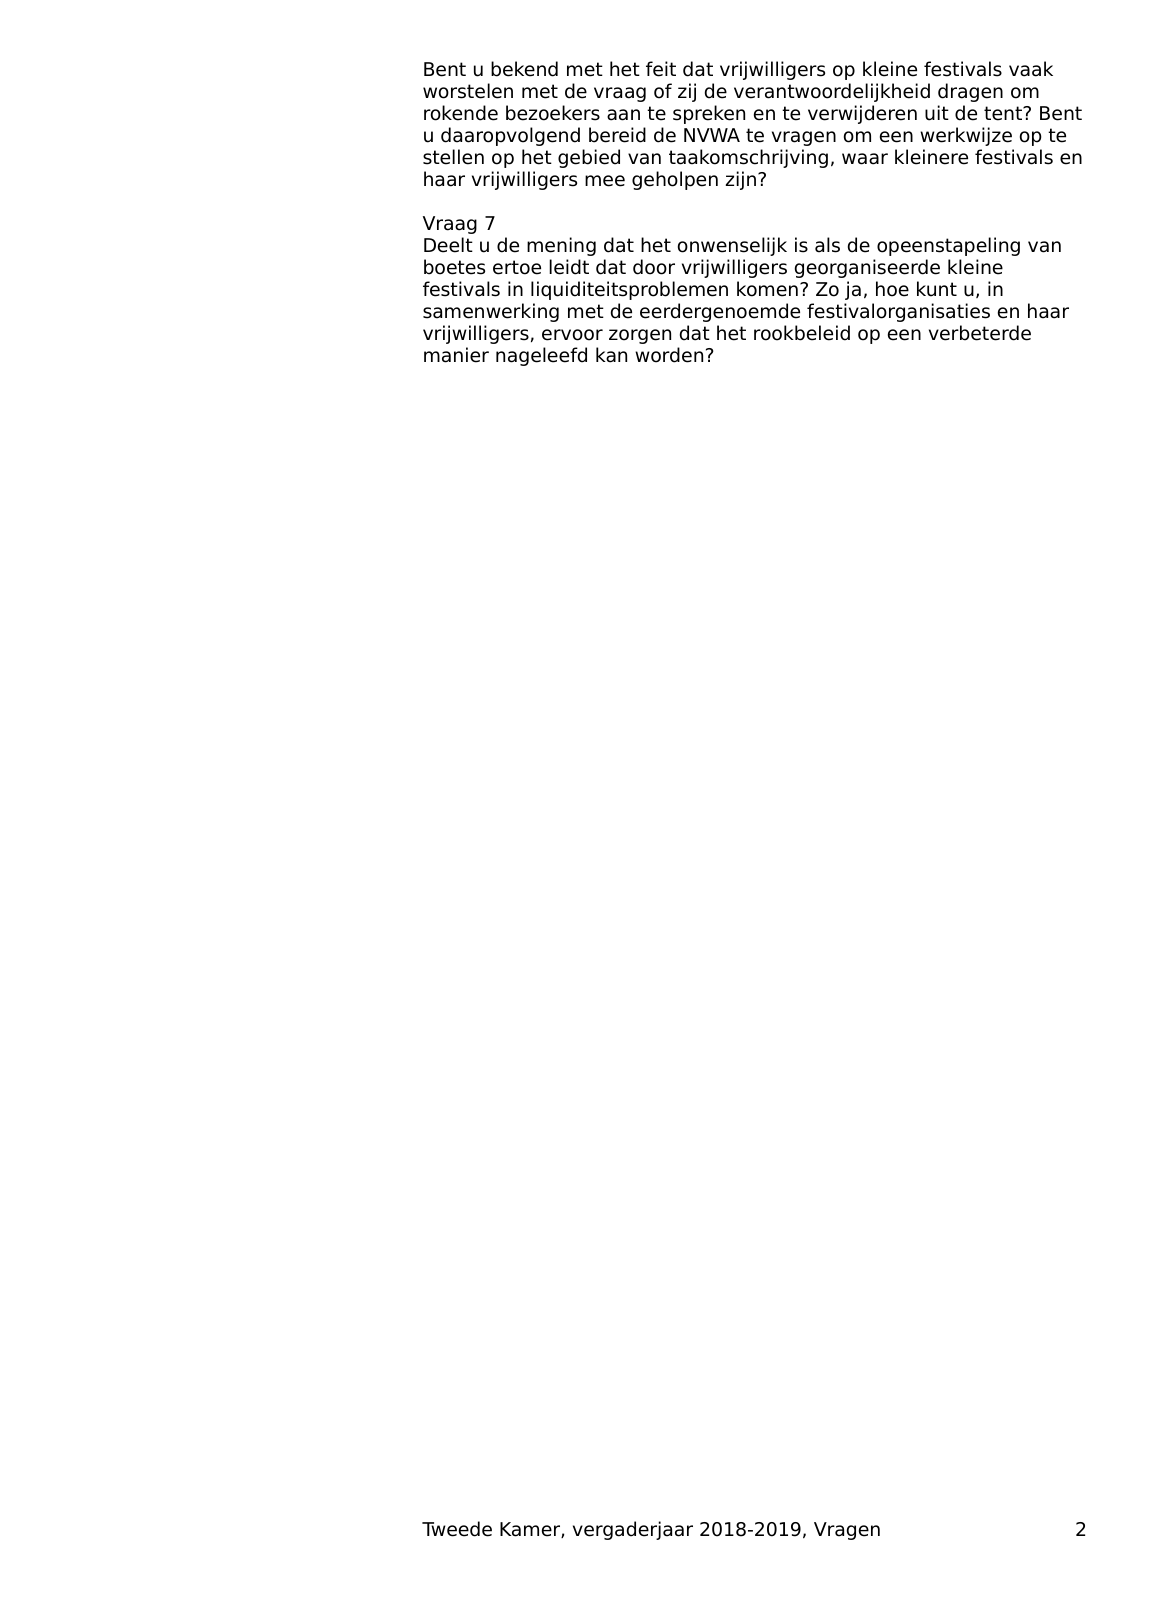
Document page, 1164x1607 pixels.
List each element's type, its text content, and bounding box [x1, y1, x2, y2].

text Vraag 7 [422, 213, 1087, 235]
text Bent u bekend met het feit dat vrijwilligers op kleine festivals vaak worstelen met de vraag of zij de verantwoordelijkheid dragen om rokende bezoekers aan te spreken en te verwijderen uit de tent? Bent u daaropvolgend bereid de NVWA te vragen om een werkwijze op te stellen op het gebied van taakomschrijving, waar kleinere festivals en haar vrijwilligers mee geholpen zijn? [422, 59, 1087, 191]
text Deelt u de mening dat het onwenselijk is als de opeenstapeling van boetes ertoe leidt dat door vrijwilligers georganiseerde kleine festivals in liquiditeitsproblemen komen? Zo ja, hoe kunt u, in samenwerking met de eerdergenoemde festivalorganisaties en haar vrijwilligers, ervoor zorgen dat het rookbeleid op een verbeterde manier nageleefd kan worden? [422, 235, 1087, 367]
